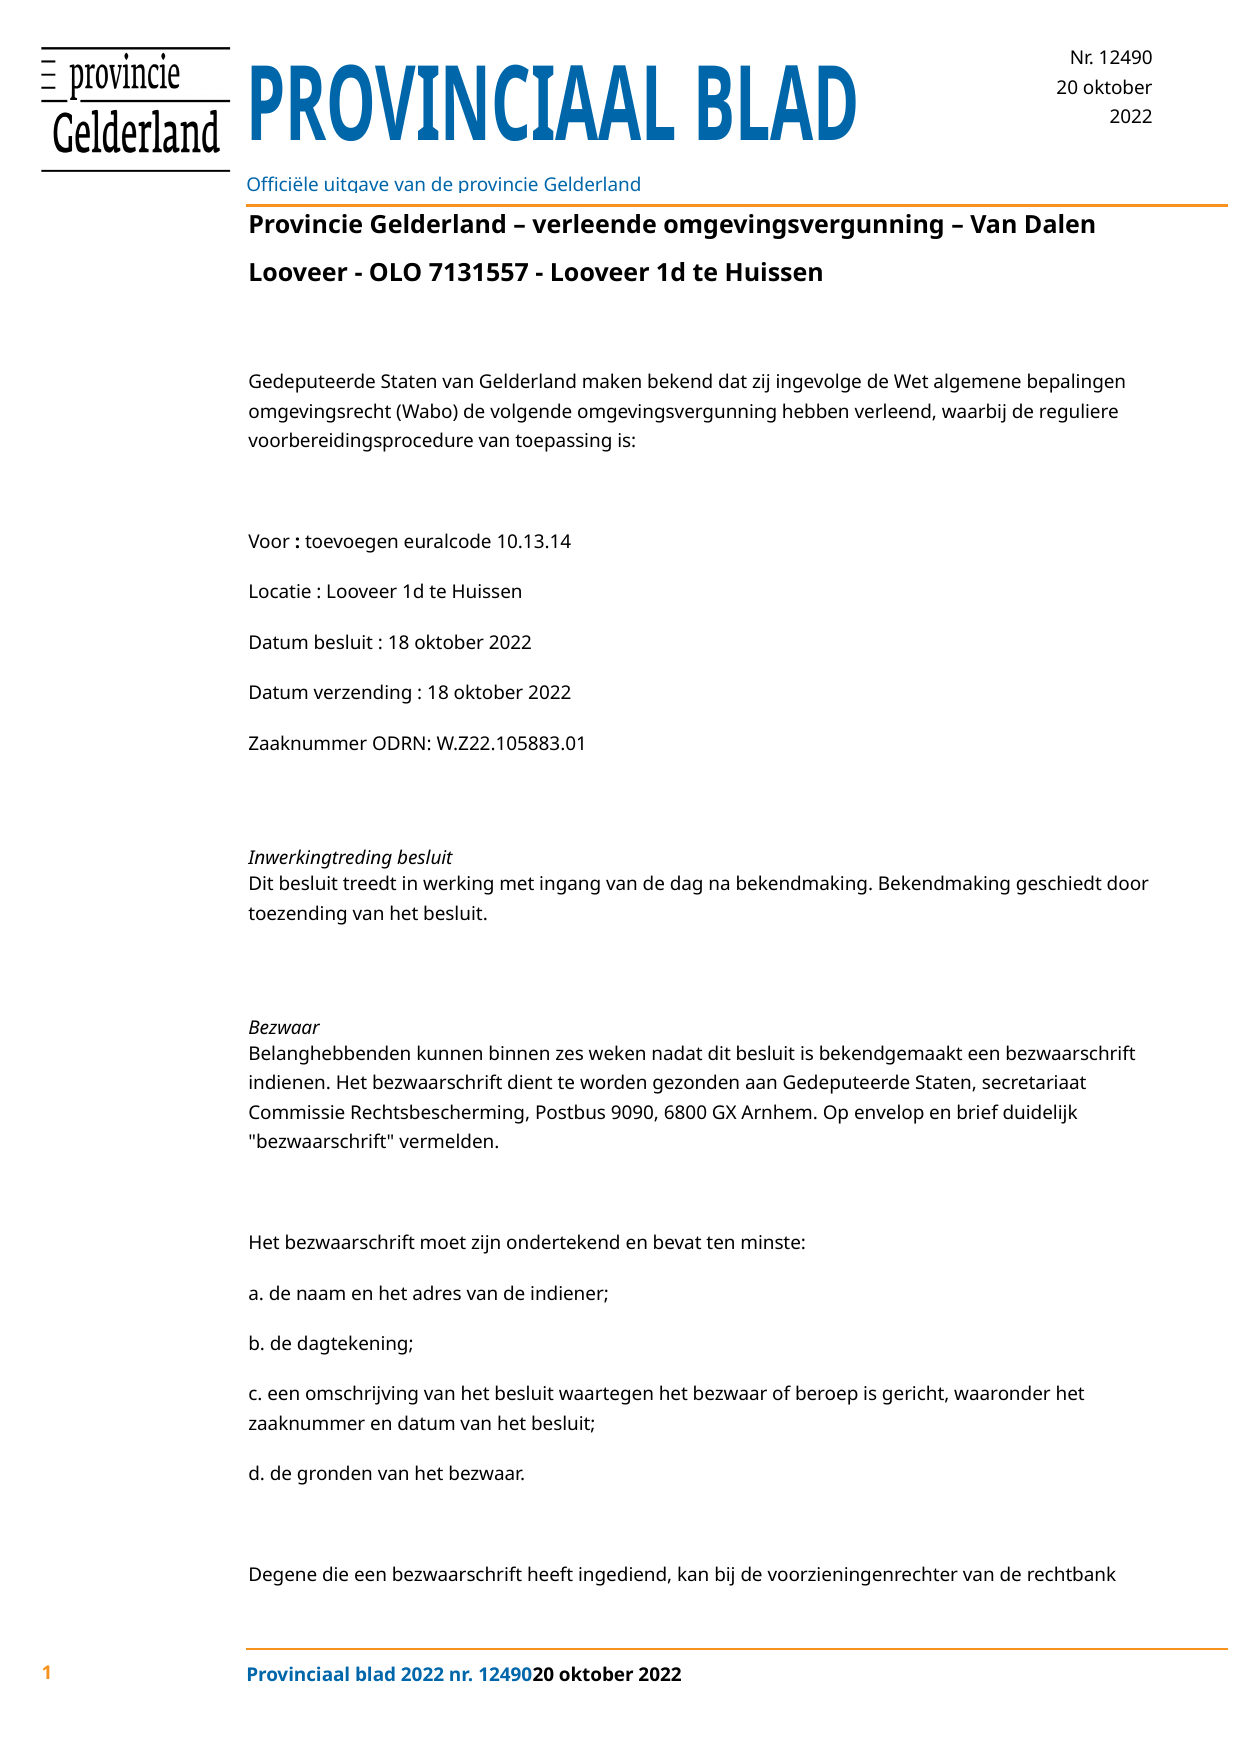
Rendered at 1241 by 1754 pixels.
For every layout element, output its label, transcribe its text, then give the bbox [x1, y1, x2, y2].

text Belanghebbenden kunnen binnen zes weken nadat dit besluit is bekendgemaakt een bezwaarschrift indienen. Het bezwaarschrift dient te worden gezonden aan Gedeputeerde Staten, secretariaat Commissie Rechtsbescherming, Postbus 9090, 6800 GX Arnhem. Op envelop en brief duidelijk "bezwaarschrift" vermelden. [248, 1040, 1152, 1154]
text Datum verzending : 18 oktober 2022 [248, 679, 1152, 705]
text Het bezwaarschrift moet zijn ondertekend en bevat ten minste: [248, 1229, 1152, 1255]
text a. de naam en het adres van de indiener; [248, 1280, 1152, 1306]
text Bezwaar [248, 1014, 1152, 1040]
text c. een omschrijving van het besluit waartegen het bezwaar of beroep is gericht, waaronder het zaaknummer en datum van het besluit; [248, 1381, 1152, 1436]
text b. de dagtekening; [248, 1330, 1152, 1356]
text Dit besluit treedt in werking met ingang van de dag na bekendmaking. Bekendmaking geschiedt door toezending van het besluit. [248, 870, 1152, 925]
text Datum besluit : 18 oktober 2022 [248, 629, 1152, 655]
text Voor : toevoegen euralcode 10.13.14 [248, 528, 1152, 554]
text Gedeputeerde Staten van Gelderland maken bekend dat zij ingevolge de Wet algemene bepalingen omgevingsrecht (Wabo) de volgende omgevingsvergunning hebben verleend, waarbij de reguliere voorbereidingsprocedure van toepassing is: [248, 368, 1152, 453]
picture [41, 47, 231, 172]
text Inwerkingtreding besluit [248, 844, 1152, 870]
text Locatie : Looveer 1d te Huissen [248, 579, 1152, 604]
text d. de gronden van het bezwaar. [248, 1461, 1152, 1486]
text Zaaknummer ODRN: W.Z22.105883.01 [248, 730, 1152, 756]
text Provincie Gelderland – verleende omgevingsvergunning – Van Dalen Looveer - OLO 7131557 - Looveer 1d te Huissen [248, 207, 1152, 288]
text Degene die een bezwaarschrift heeft ingediend, kan bij de voorzieningenrechter van de rechtbank [248, 1561, 1152, 1587]
